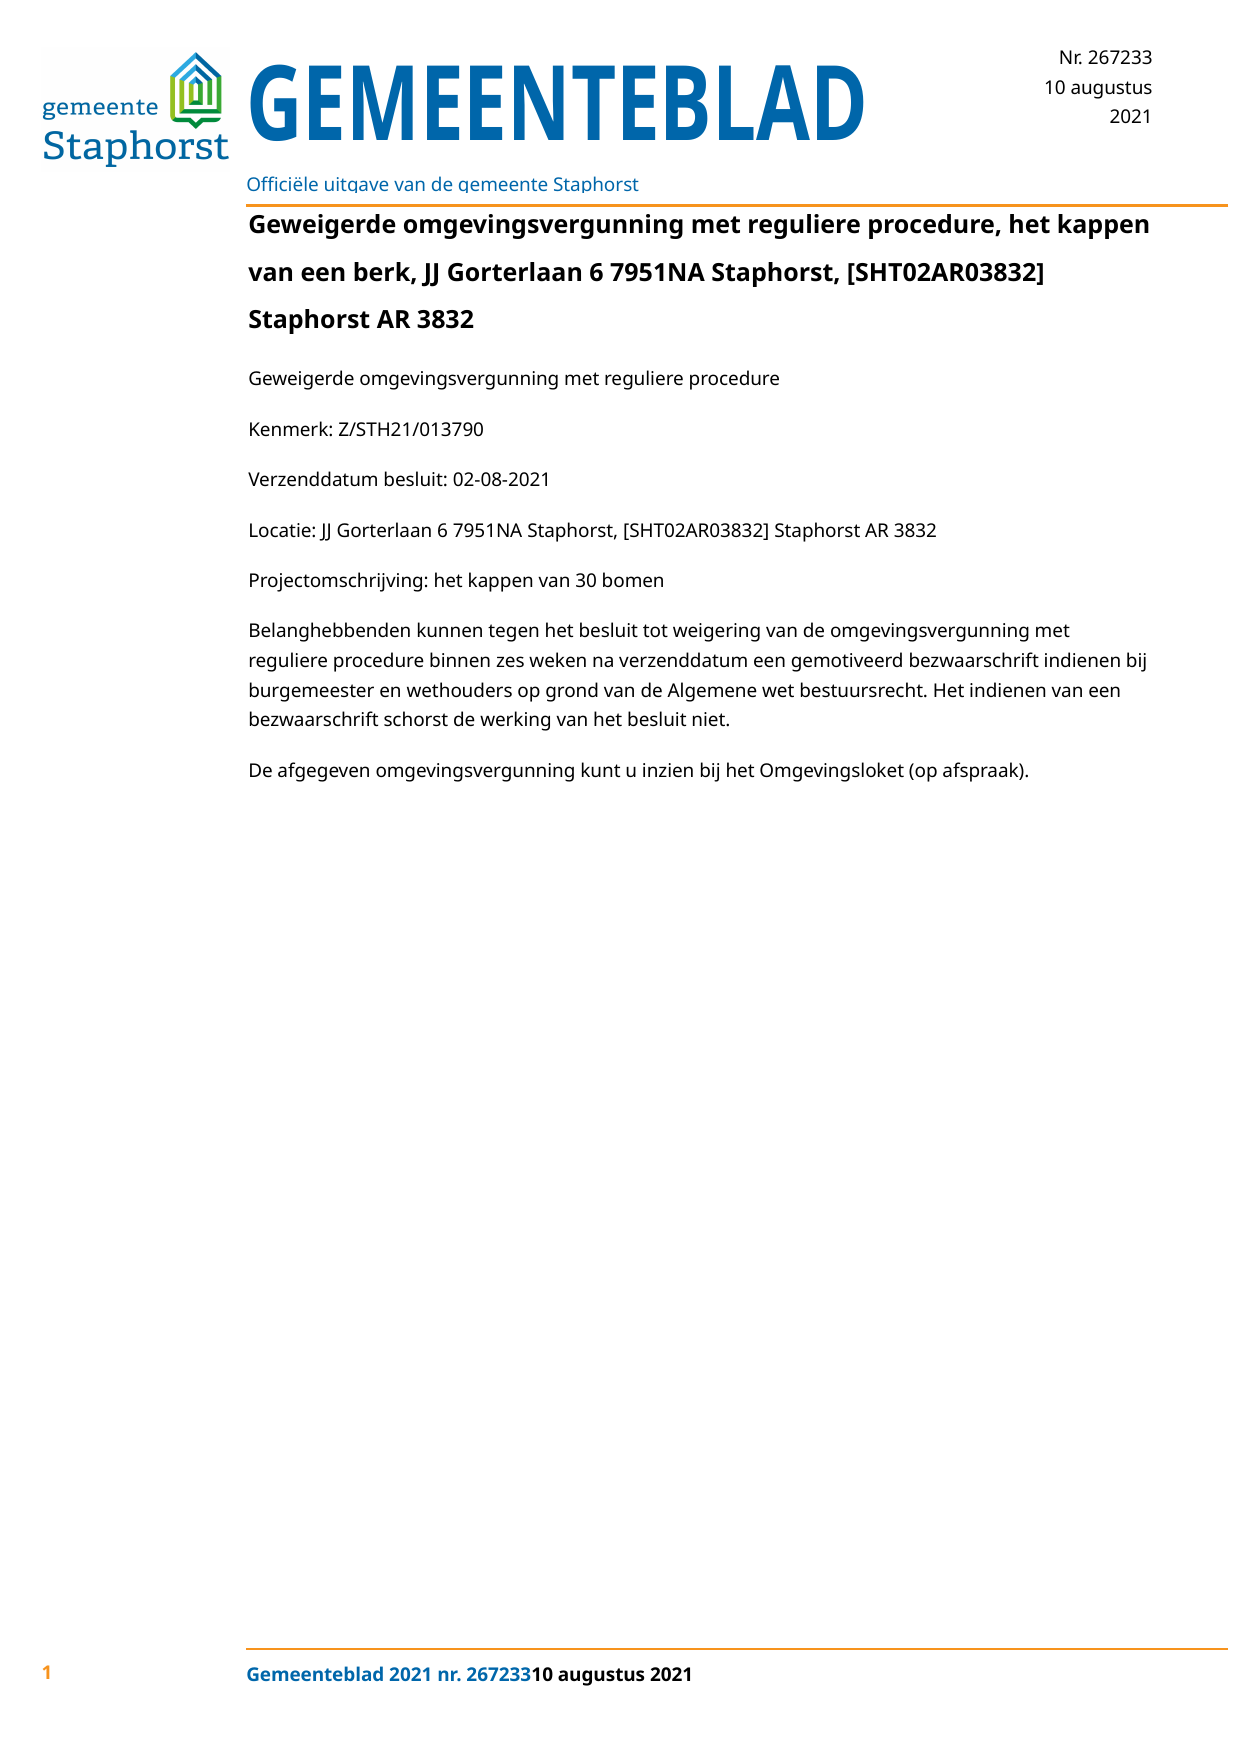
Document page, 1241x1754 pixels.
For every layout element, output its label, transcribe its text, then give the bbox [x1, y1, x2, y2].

picture [41, 47, 231, 172]
text Locatie: JJ Gorterlaan 6 7951NA Staphorst, [SHT02AR03832] Staphorst AR 3832 [248, 517, 1152, 542]
text Kenmerk: Z/STH21/013790 [248, 416, 1152, 442]
text De afgegeven omgevingsvergunning kunt u inzien bij het Omgevingsloket (op afspraak). [248, 757, 1152, 782]
text Verzenddatum besluit: 02-08-2021 [248, 466, 1152, 492]
text Belanghebbenden kunnen tegen het besluit tot weigering van de omgevingsvergunning met reguliere procedure binnen zes weken na verzenddatum een gemotiveerd bezwaarschrift indienen bij burgemeester en wethouders op grond van de Algemene wet bestuursrecht. Het indienen van een bezwaarschrift schorst de werking van het besluit niet. [248, 618, 1152, 732]
text Projectomschrijving: het kappen van 30 bomen [248, 567, 1152, 593]
text Geweigerde omgevingsvergunning met reguliere procedure [248, 366, 1152, 391]
text Geweigerde omgevingsvergunning met reguliere procedure, het kappen van een berk, JJ Gorterlaan 6 7951NA Staphorst, [SHT02AR03832] Staphorst AR 3832 [248, 207, 1152, 336]
